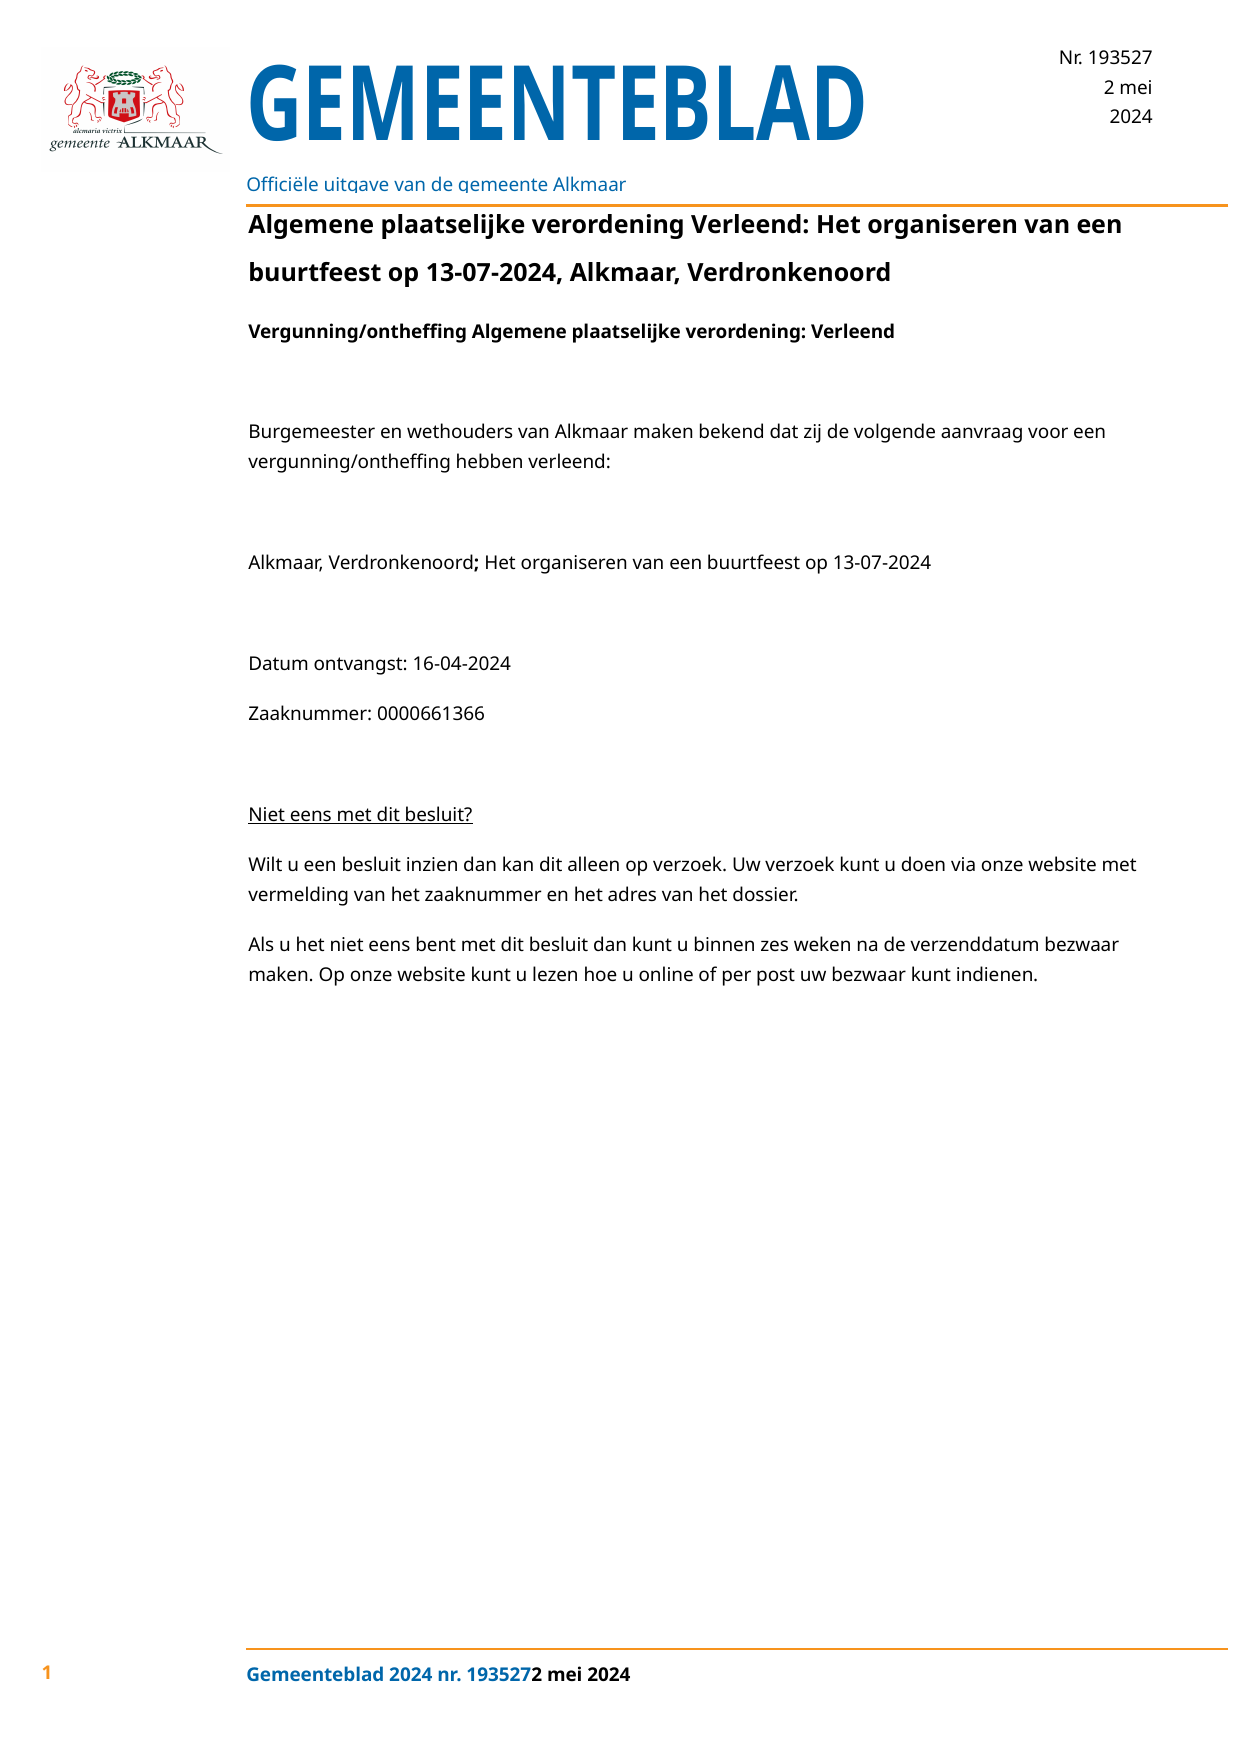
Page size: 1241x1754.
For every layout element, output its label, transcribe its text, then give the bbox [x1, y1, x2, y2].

text Algemene plaatselijke verordening Verleend: Het organiseren van een buurtfeest op 13-07-2024, Alkmaar, Verdronkenoord [248, 207, 1152, 288]
text Burgemeester en wethouders van Alkmaar maken bekend dat zij de volgende aanvraag voor een vergunning/ontheffing hebben verleend: [248, 419, 1152, 474]
text Zaaknummer: 0000661366 [248, 700, 1152, 726]
text Alkmaar, Verdronkenoord; Het organiseren van een buurtfeest op 13-07-2024 [248, 549, 1152, 575]
text Vergunning/ontheffing Algemene plaatselijke verordening: Verleend [248, 318, 1152, 344]
text Niet eens met dit besluit? [248, 801, 1152, 827]
text Als u het niet eens bent met dit besluit dan kunt u binnen zes weken na de verzenddatum bezwaar maken. Op onze website kunt u lezen hoe u online of per post uw bezwaar kunt indienen. [248, 932, 1152, 987]
picture [41, 47, 231, 172]
text Datum ontvangst: 16-04-2024 [248, 650, 1152, 676]
text Wilt u een besluit inzien dan kan dit alleen op verzoek. Uw verzoek kunt u doen via onze website met vermelding van het zaaknummer en het adres van het dossier. [248, 852, 1152, 907]
